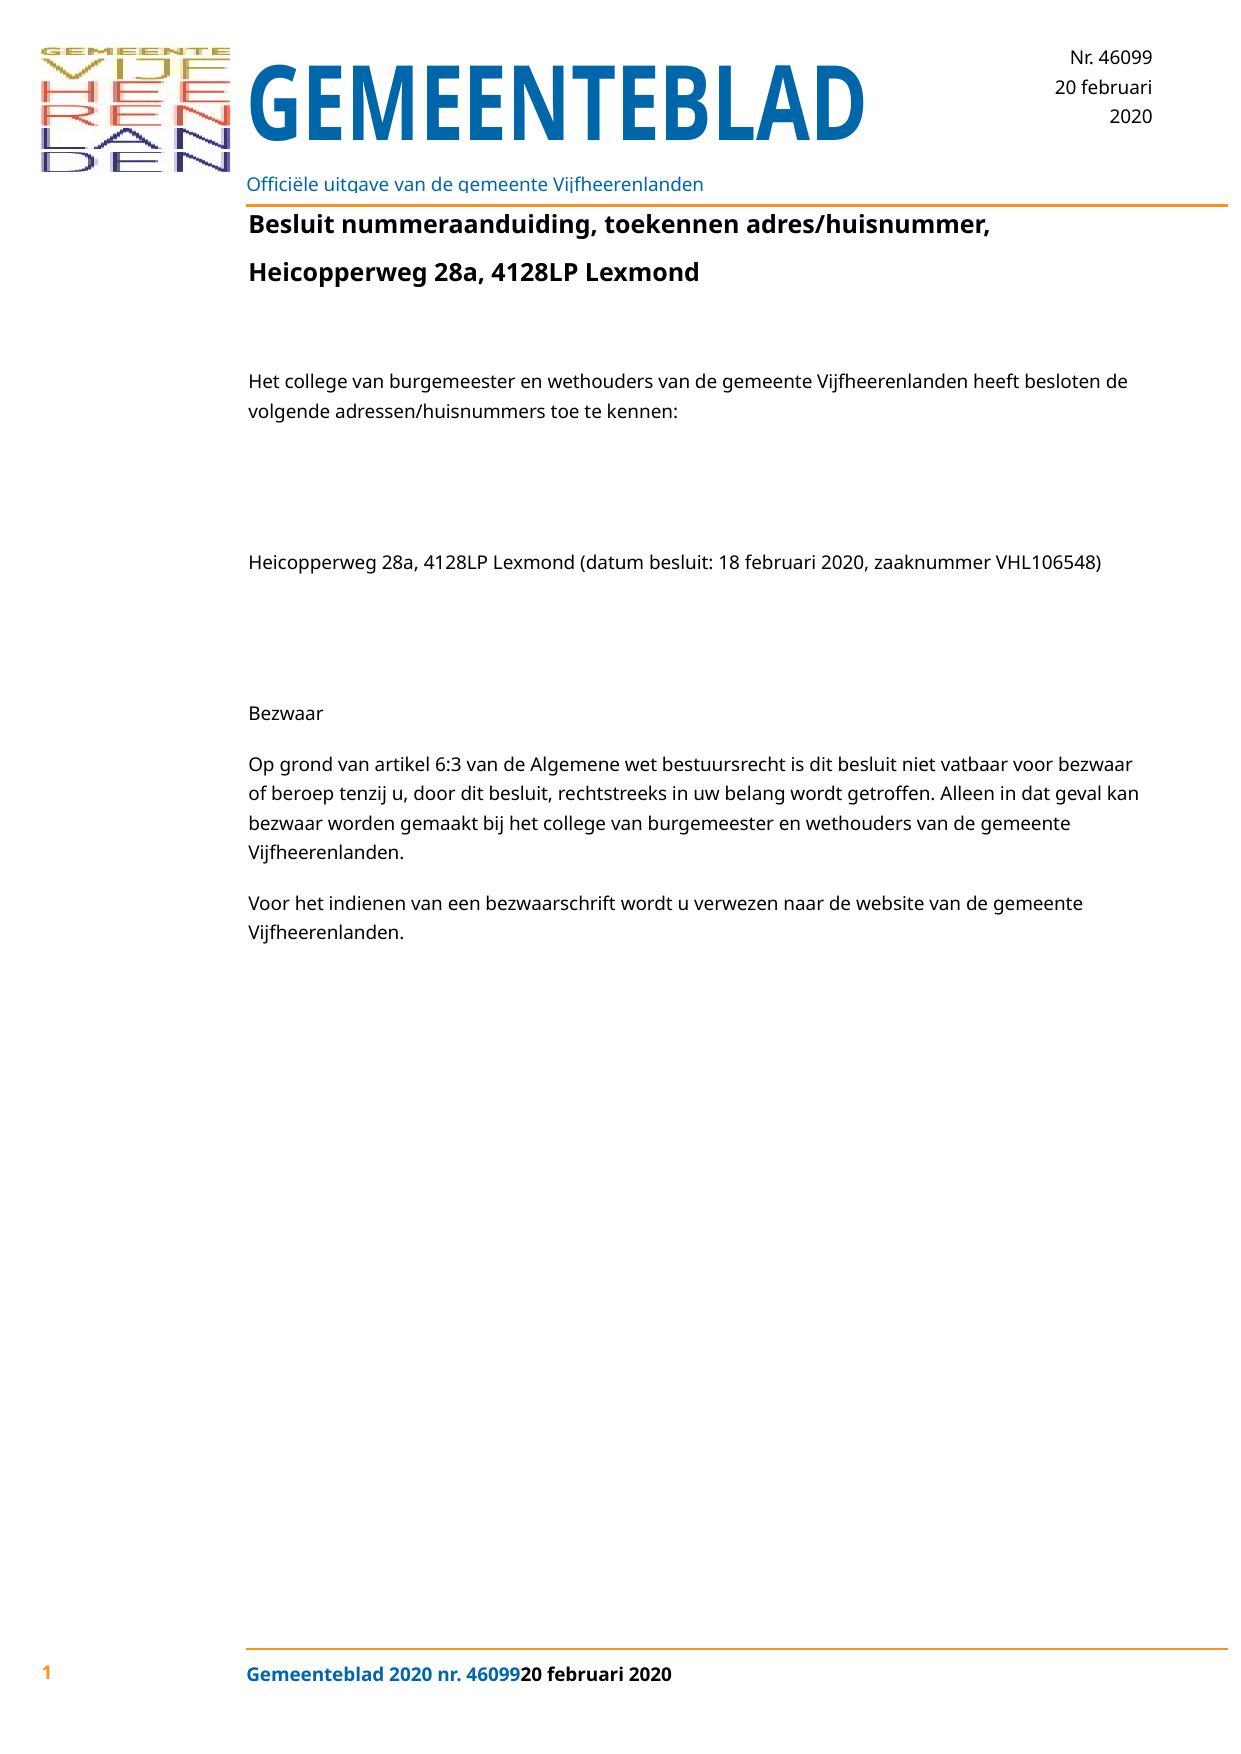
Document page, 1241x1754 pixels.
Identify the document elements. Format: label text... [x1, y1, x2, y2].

text Voor het indienen van een bezwaarschrift wordt u verwezen naar de website van de gemeente Vijfheerenlanden. [248, 890, 1152, 945]
text Op grond van artikel 6:3 van de Algemene wet bestuursrecht is dit besluit niet vatbaar voor bezwaar of beroep tenzij u, door dit besluit, rechtstreeks in uw belang wordt getroffen. Alleen in dat geval kan bezwaar worden gemaakt bij het college van burgemeester en wethouders van de gemeente Vijfheerenlanden. [248, 751, 1152, 865]
text Het college van burgemeester en wethouders van de gemeente Vijfheerenlanden heeft besloten de volgende adressen/huisnummers toe te kennen: [248, 368, 1152, 424]
picture [41, 47, 231, 172]
text Heicopperweg 28a, 4128LP Lexmond (datum besluit: 18 februari 2020, zaaknummer VHL106548) [248, 549, 1152, 575]
text Besluit nummeraanduiding, toekennen adres/huisnummer, Heicopperweg 28a, 4128LP Lexmond [248, 207, 1152, 288]
text Bezwaar [248, 700, 1152, 726]
